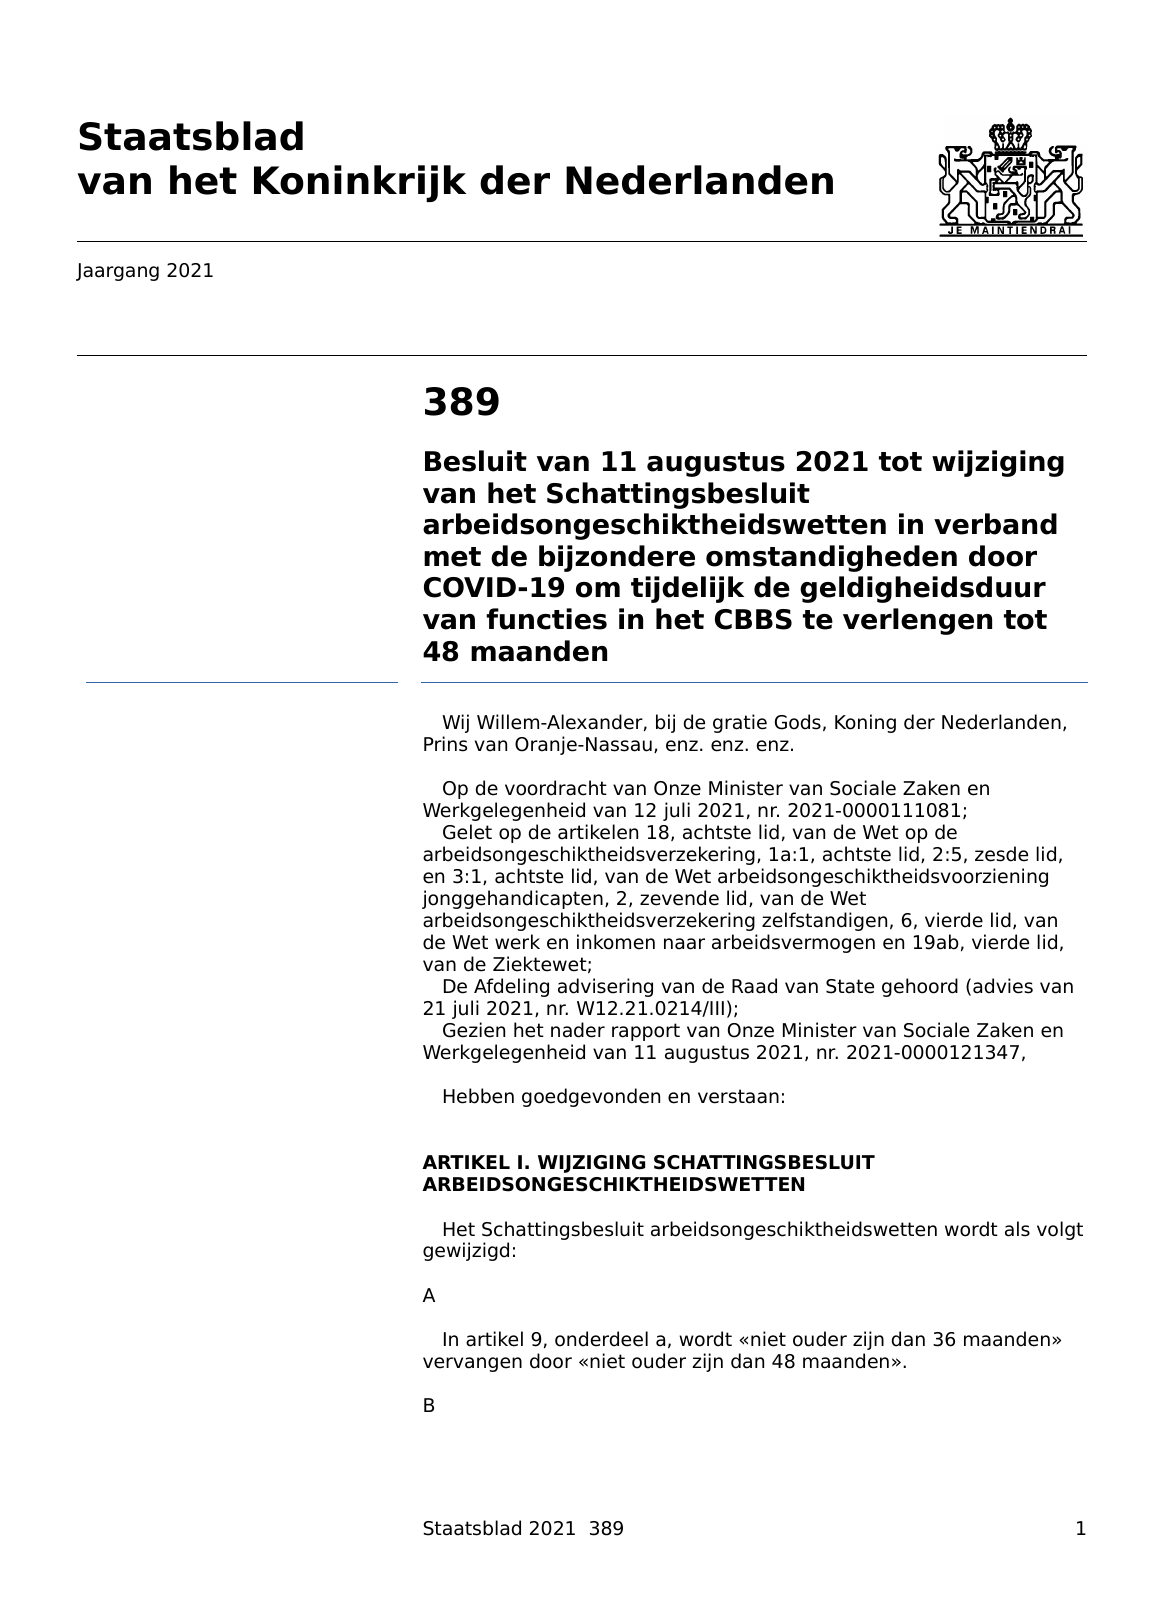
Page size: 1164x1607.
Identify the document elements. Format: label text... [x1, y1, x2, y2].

text Op de voordracht van Onze Minister van Sociale Zaken en Werkgelegenheid van 12 juli 2021, nr. 2021-0000111081; [422, 778, 1087, 822]
text B [422, 1395, 1087, 1417]
text De Afdeling advisering van de Raad van State gehoord (advies van 21 juli 2021, nr. W12.21.0214/III); [422, 976, 1087, 1020]
text Besluit van 11 augustus 2021 tot wijziging van het Schattingsbesluit arbeidsongeschiktheidswetten in verband met de bijzondere omstandigheden door COVID-19 om tijdelijk de geldigheidsduur van functies in het CBBS te verlengen tot 48 maanden [422, 447, 1087, 667]
text Het Schattingsbesluit arbeidsongeschiktheidswetten wordt als volgt gewijzigd: [422, 1218, 1087, 1262]
text Gelet op de artikelen 18, achtste lid, van de Wet op de arbeidsongeschiktheidsverzekering, 1a:1, achtste lid, 2:5, zesde lid, en 3:1, achtste lid, van de Wet arbeidsongeschiktheidsvoorziening jonggehandicapten, 2, zevende lid, van de Wet arbeidsongeschiktheidsverzekering zelfstandigen, 6, vierde lid, van de Wet werk en inkomen naar arbeidsvermogen en 19ab, vierde lid, van de Ziektewet; [422, 822, 1087, 976]
table_header [886, 100, 1087, 241]
text In artikel 9, onderdeel a, wordt «niet ouder zijn dan 36 maanden» vervangen door «niet ouder zijn dan 48 maanden». [422, 1329, 1087, 1373]
table_cell Jaargang 2021 [77, 242, 1087, 355]
text Hebben goedgevonden en verstaan: [422, 1086, 1087, 1108]
subtitle 389 [422, 381, 1087, 424]
picture [936, 115, 1087, 240]
table_header Staatsblad van het Koninkrijk der Nederlanden [77, 100, 886, 241]
text A [422, 1284, 1087, 1307]
text Wij Willem-Alexander, bij de gratie Gods, Koning der Nederlanden, Prins van Oranje-Nassau, enz. enz. enz. [422, 712, 1087, 756]
subtitle ARTIKEL I. WIJZIGING SCHATTINGSBESLUIT ARBEIDSONGESCHIKTHEIDSWETTEN [422, 1152, 1087, 1196]
text Gezien het nader rapport van Onze Minister van Sociale Zaken en Werkgelegenheid van 11 augustus 2021, nr. 2021-0000121347, [422, 1020, 1087, 1064]
